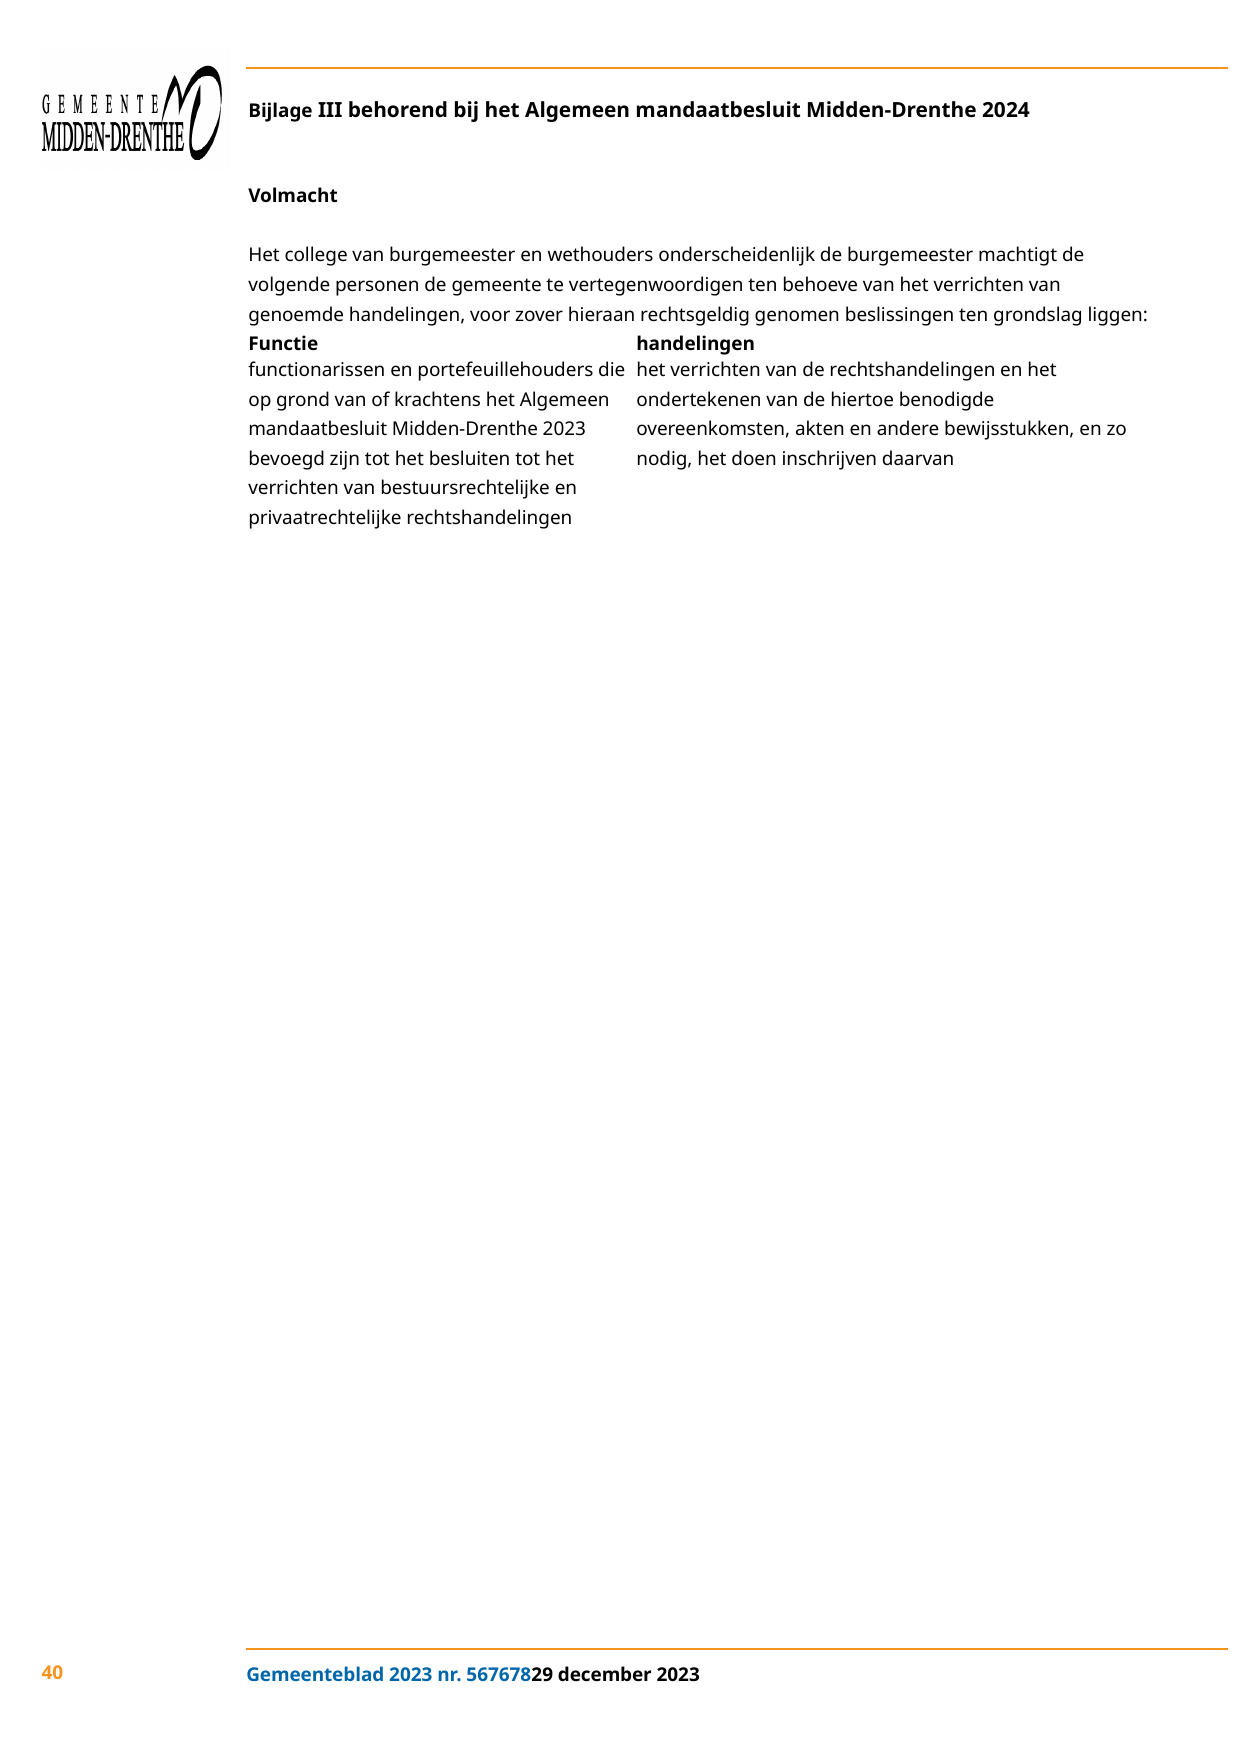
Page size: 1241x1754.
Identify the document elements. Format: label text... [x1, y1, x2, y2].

table_header handelingen [636, 331, 1152, 356]
table_header Functie [248, 331, 636, 356]
text Bijlage III behorend bij het Algemeen mandaatbesluit Midden-Drenthe 2024 [248, 95, 1152, 123]
text Het college van burgemeester en wethouders onderscheidenlijk de burgemeester machtigt de volgende personen de gemeente te vertegenwoordigen ten behoeve van het verrichten van genoemde handelingen, voor zover hieraan rechtsgeldig genomen beslissingen ten grondslag liggen: [248, 242, 1152, 327]
text Volmacht [248, 182, 1152, 208]
picture [41, 47, 231, 172]
table_cell functionarissen en portefeuillehouders die op grond van of krachtens het Algemeen mandaatbesluit Midden-Drenthe 2023 bevoegd zijn tot het besluiten tot het verrichten van bestuursrechtelijke en privaatrechtelijke rechtshandelingen [248, 356, 636, 530]
table_cell het verrichten van de rechtshandelingen en het ondertekenen van de hiertoe benodigde overeenkomsten, akten en andere bewijsstukken, en zo nodig, het doen inschrijven daarvan [636, 356, 1152, 530]
